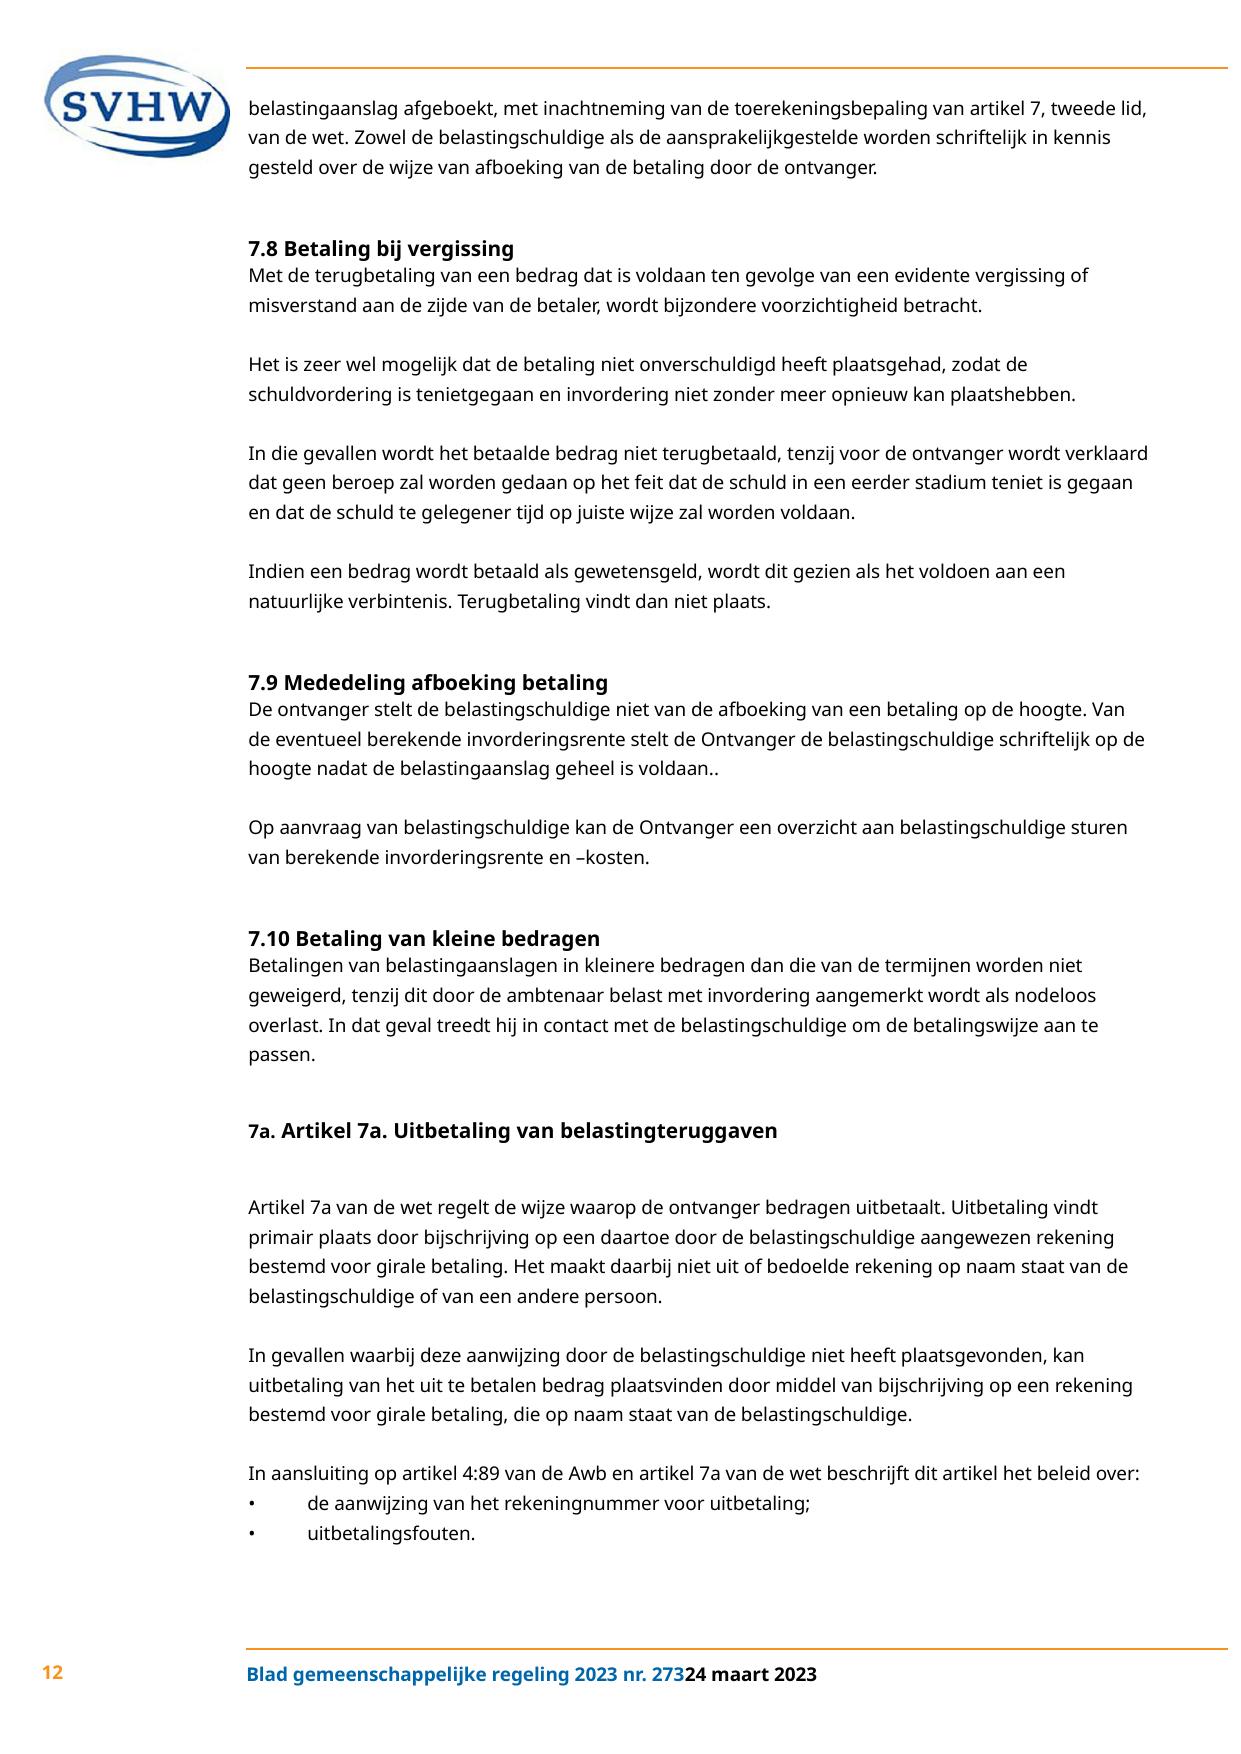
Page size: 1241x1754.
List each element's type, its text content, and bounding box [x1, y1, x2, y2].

text De ontvanger stelt de belastingschuldige niet van de afboeking van een betaling op de hoogte. Van de eventueel berekende invorderingsrente stelt de Ontvanger de belastingschuldige schriftelijk op de hoogte nadat de belastingaanslag geheel is voldaan.. [248, 696, 1152, 781]
text Indien een bedrag wordt betaald als gewetensgeld, wordt dit gezien als het voldoen aan een natuurlijke verbintenis. Terugbetaling vindt dan niet plaats. [248, 558, 1152, 613]
text Op aanvraag van belastingschuldige kan de Ontvanger een overzicht aan belastingschuldige sturen van berekende invorderingsrente en –kosten. [248, 814, 1152, 870]
text Met de terugbetaling van een bedrag dat is voldaan ten gevolge van een evidente vergissing of misverstand aan de zijde van de betaler, wordt bijzondere voorzichtigheid betracht. [248, 262, 1152, 318]
text 7.9 Mededeling afboeking betaling [248, 668, 1152, 696]
picture [41, 47, 231, 172]
text 7a. Artikel 7a. Uitbetaling van belastingteruggaven [248, 1117, 1152, 1145]
text 7.8 Betaling bij vergissing [248, 234, 1152, 262]
text Het is zeer wel mogelijk dat de betaling niet onverschuldigd heeft plaatsgehad, zodat de schuldvordering is tenietgegaan en invordering niet zonder meer opnieuw kan plaatshebben. [248, 351, 1152, 406]
text In gevallen waarbij deze aanwijzing door de belastingschuldige niet heeft plaatsgevonden, kan uitbetaling van het uit te betalen bedrag plaatsvinden door middel van bijschrijving op een rekening bestemd voor girale betaling, die op naam staat van de belastingschuldige. [248, 1342, 1152, 1427]
text Artikel 7a van de wet regelt de wijze waarop de ontvanger bedragen uitbetaalt. Uitbetaling vindt primair plaats door bijschrijving op een daartoe door de belastingschuldige aangewezen rekening bestemd voor girale betaling. Het maakt daarbij niet uit of bedoelde rekening op naam staat van de belastingschuldige of van een andere persoon. [248, 1194, 1152, 1309]
text 7.10 Betaling van kleine bedragen [248, 924, 1152, 953]
text In die gevallen wordt het betaalde bedrag niet terugbetaald, tenzij voor de ontvanger wordt verklaard dat geen beroep zal worden gedaan op het feit dat de schuld in een eerder stadium teniet is gegaan en dat de schuld te gelegener tijd op juiste wijze zal worden voldaan. [248, 440, 1152, 525]
text Betalingen van belastingaanslagen in kleinere bedragen dan die van de termijnen worden niet geweigerd, tenzij dit door de ambtenaar belast met invordering aangemerkt wordt als nodeloos overlast. In dat geval treedt hij in contact met de belastingschuldige om de betalingswijze aan te passen. [248, 953, 1152, 1067]
text In aansluiting op artikel 4:89 van de Awb en artikel 7a van de wet beschrijft dit artikel het beleid over: [248, 1461, 1152, 1486]
text belastingaanslag afgeboekt, met inachtneming van de toerekeningsbepaling van artikel 7, tweede lid, van de wet. Zowel de belastingschuldige als de aansprakelijkgestelde worden schriftelijk in kennis gesteld over de wijze van afboeking van de betaling door de ontvanger. [248, 95, 1152, 180]
list de aanwijzing van het rekeningnummer voor uitbetaling; [248, 1490, 1152, 1516]
list uitbetalingsfouten. [248, 1520, 1152, 1545]
